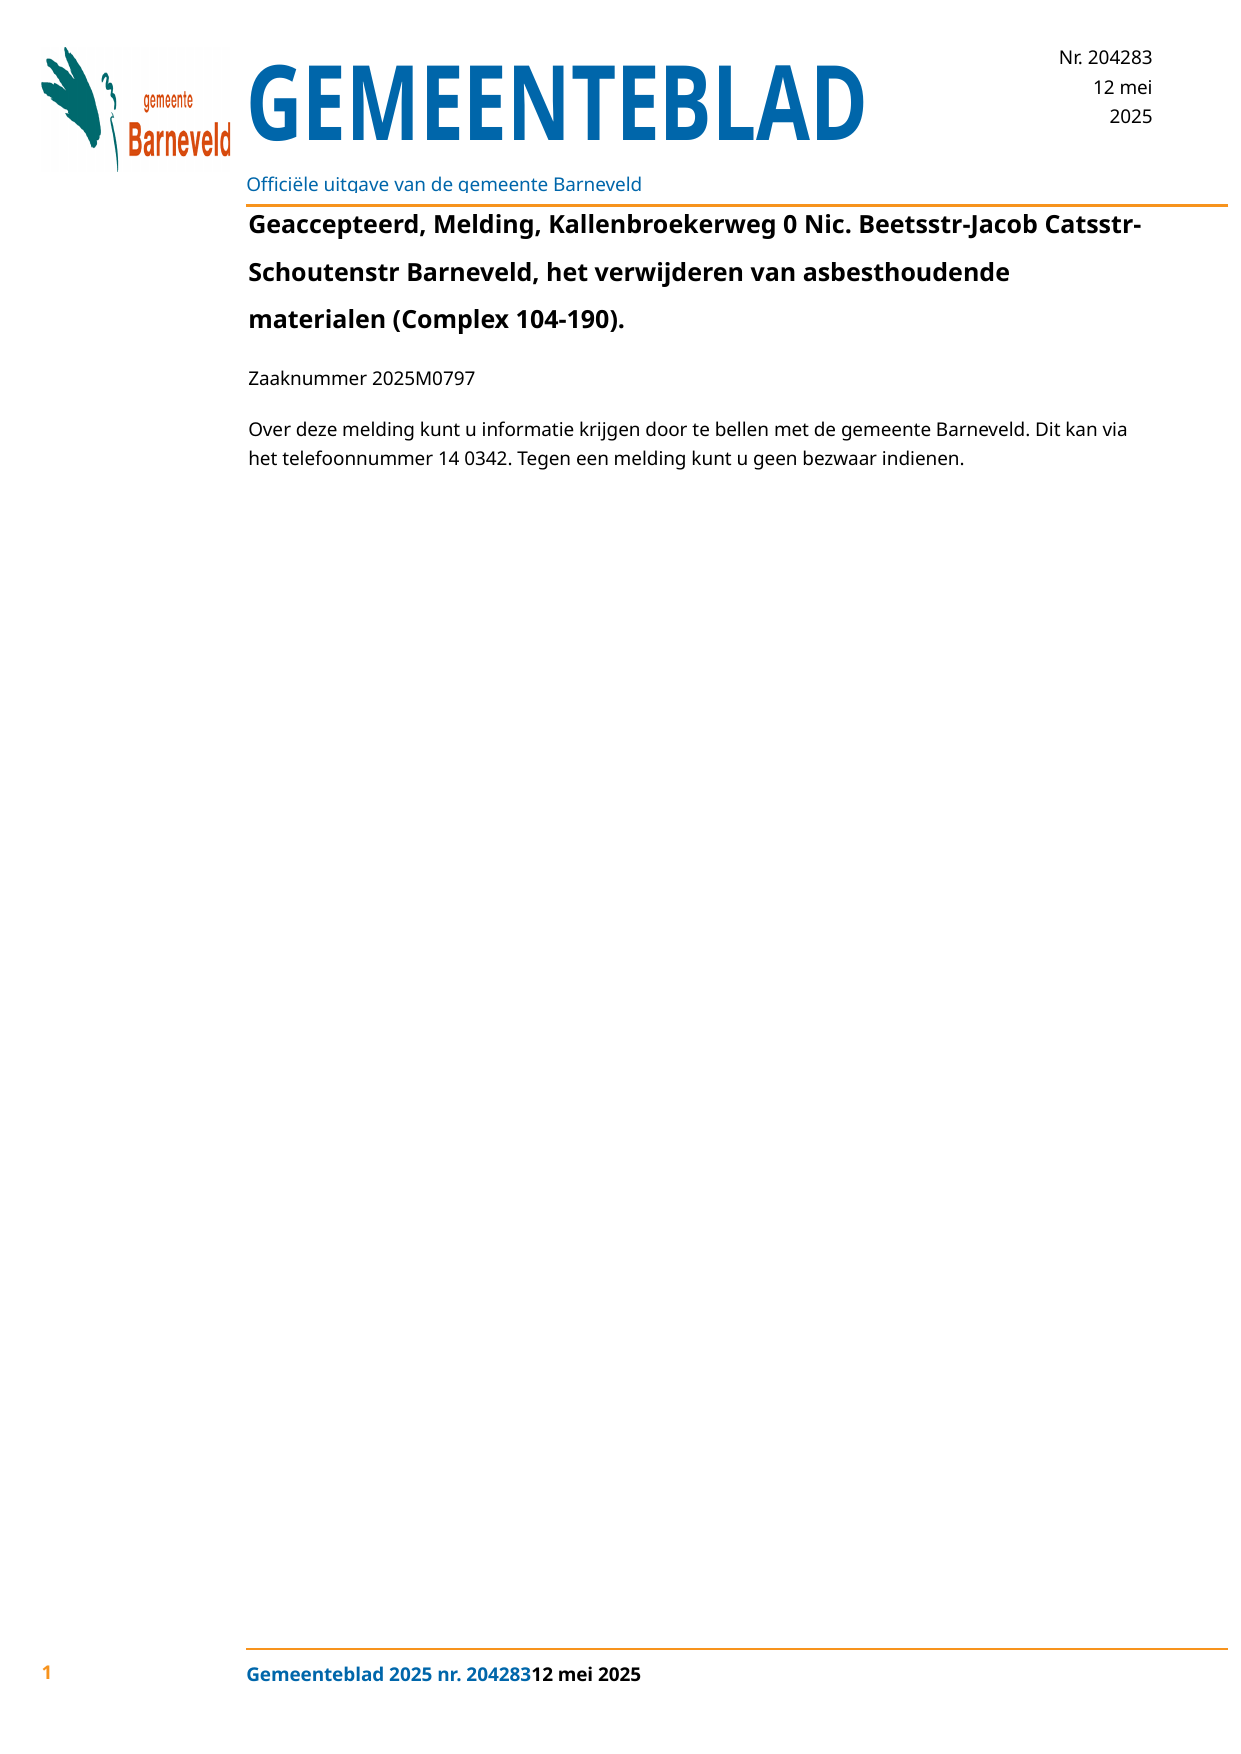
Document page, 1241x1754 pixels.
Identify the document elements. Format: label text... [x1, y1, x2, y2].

picture [41, 47, 231, 172]
text Over deze melding kunt u informatie krijgen door te bellen met de gemeente Barneveld. Dit kan via het telefoonnummer 14 0342. Tegen een melding kunt u geen bezwaar indienen. [248, 416, 1152, 471]
text Zaaknummer 2025M0797 [248, 366, 1152, 391]
text Geaccepteerd, Melding, Kallenbroekerweg 0 Nic. Beetsstr-Jacob Catsstr-Schoutenstr Barneveld, het verwijderen van asbesthoudende materialen (Complex 104-190). [248, 207, 1152, 336]
